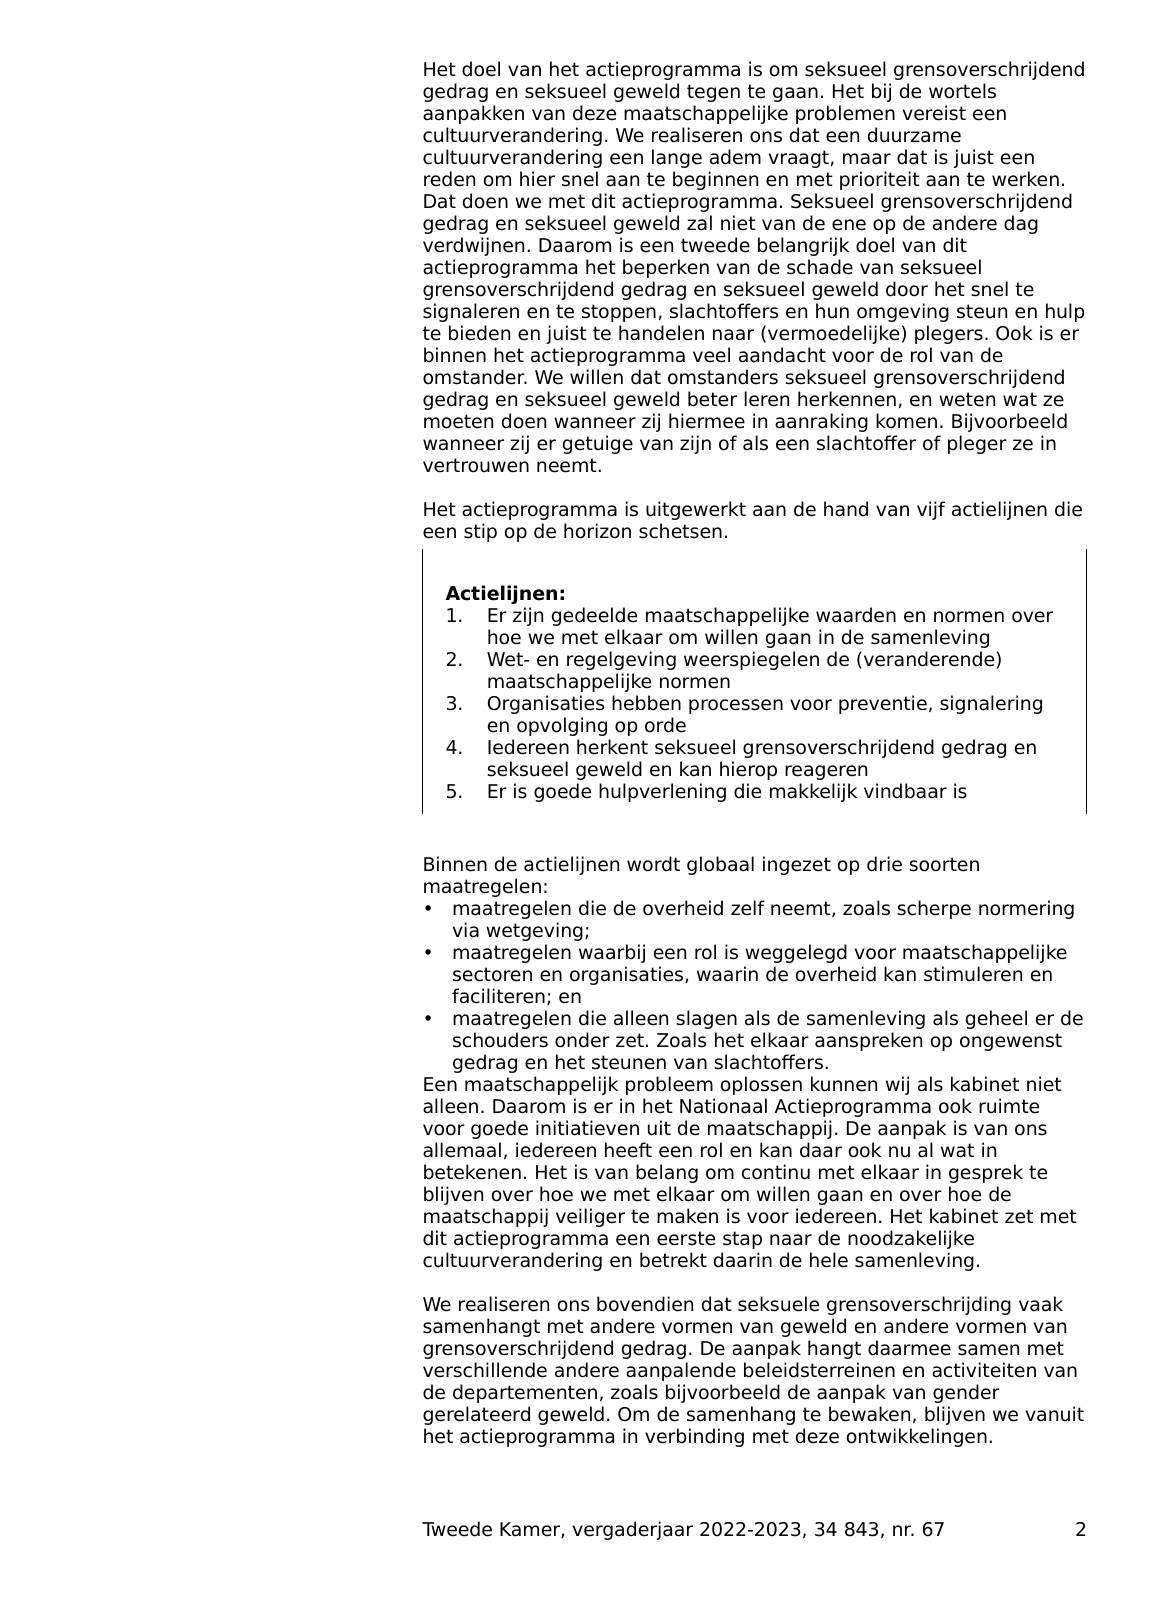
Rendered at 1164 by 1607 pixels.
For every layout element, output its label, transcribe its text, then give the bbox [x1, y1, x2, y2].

text • maatregelen die de overheid zelf neemt, zoals scherpe normering via wetgeving; [422, 898, 1087, 942]
table_header Actielijnen: 1. Er zijn gedeelde maatschappelijke waarden en normen over hoe we met elkaar om willen gaan in de samenleving 2. Wet- en regelgeving weerspiegelen de (veranderende) maatschappelijke normen 3. Organisaties hebben processen voor preventie, signalering en opvolging op orde 4. Iedereen herkent seksueel grensoverschrijdend gedrag en seksueel geweld en kan hierop reageren 5. Er is goede hulpverlening die makkelijk vindbaar is [423, 549, 1086, 814]
text Binnen de actielijnen wordt globaal ingezet op drie soorten maatregelen: [422, 854, 1087, 898]
text We realiseren ons bovendien dat seksuele grensoverschrijding vaak samenhangt met andere vormen van geweld en andere vormen van grensoverschrijdend gedrag. De aanpak hangt daarmee samen met verschillende andere aanpalende beleidsterreinen en activiteiten van de departementen, zoals bijvoorbeeld de aanpak van gender gerelateerd geweld. Om de samenhang te bewaken, blijven we vanuit het actieprogramma in verbinding met deze ontwikkelingen. [422, 1294, 1087, 1448]
text Het doel van het actieprogramma is om seksueel grensoverschrijdend gedrag en seksueel geweld tegen te gaan. Het bij de wortels aanpakken van deze maatschappelijke problemen vereist een cultuurverandering. We realiseren ons dat een duurzame cultuurverandering een lange adem vraagt, maar dat is juist een reden om hier snel aan te beginnen en met prioriteit aan te werken. Dat doen we met dit actieprogramma. Seksueel grensoverschrijdend gedrag en seksueel geweld zal niet van de ene op de andere dag verdwijnen. Daarom is een tweede belangrijk doel van dit actieprogramma het beperken van de schade van seksueel grensoverschrijdend gedrag en seksueel geweld door het snel te signaleren en te stoppen, slachtoffers en hun omgeving steun en hulp te bieden en juist te handelen naar (vermoedelijke) plegers. Ook is er binnen het actieprogramma veel aandacht voor de rol van de omstander. We willen dat omstanders seksueel grensoverschrijdend gedrag en seksueel geweld beter leren herkennen, en weten wat ze moeten doen wanneer zij hiermee in aanraking komen. Bijvoorbeeld wanneer zij er getuige van zijn of als een slachtoffer of pleger ze in vertrouwen neemt. [422, 59, 1087, 477]
text Het actieprogramma is uitgewerkt aan de hand van vijf actielijnen die een stip op de horizon schetsen. [422, 499, 1087, 543]
text • maatregelen die alleen slagen als de samenleving als geheel er de schouders onder zet. Zoals het elkaar aanspreken op ongewenst gedrag en het steunen van slachtoffers. [422, 1008, 1087, 1074]
text • maatregelen waarbij een rol is weggelegd voor maatschappelijke sectoren en organisaties, waarin de overheid kan stimuleren en faciliteren; en [422, 942, 1087, 1008]
text Een maatschappelijk probleem oplossen kunnen wij als kabinet niet alleen. Daarom is er in het Nationaal Actieprogramma ook ruimte voor goede initiatieven uit de maatschappij. De aanpak is van ons allemaal, iedereen heeft een rol en kan daar ook nu al wat in betekenen. Het is van belang om continu met elkaar in gesprek te blijven over hoe we met elkaar om willen gaan en over hoe de maatschappij veiliger te maken is voor iedereen. Het kabinet zet met dit actieprogramma een eerste stap naar de noodzakelijke cultuurverandering en betrekt daarin de hele samenleving. [422, 1074, 1087, 1272]
